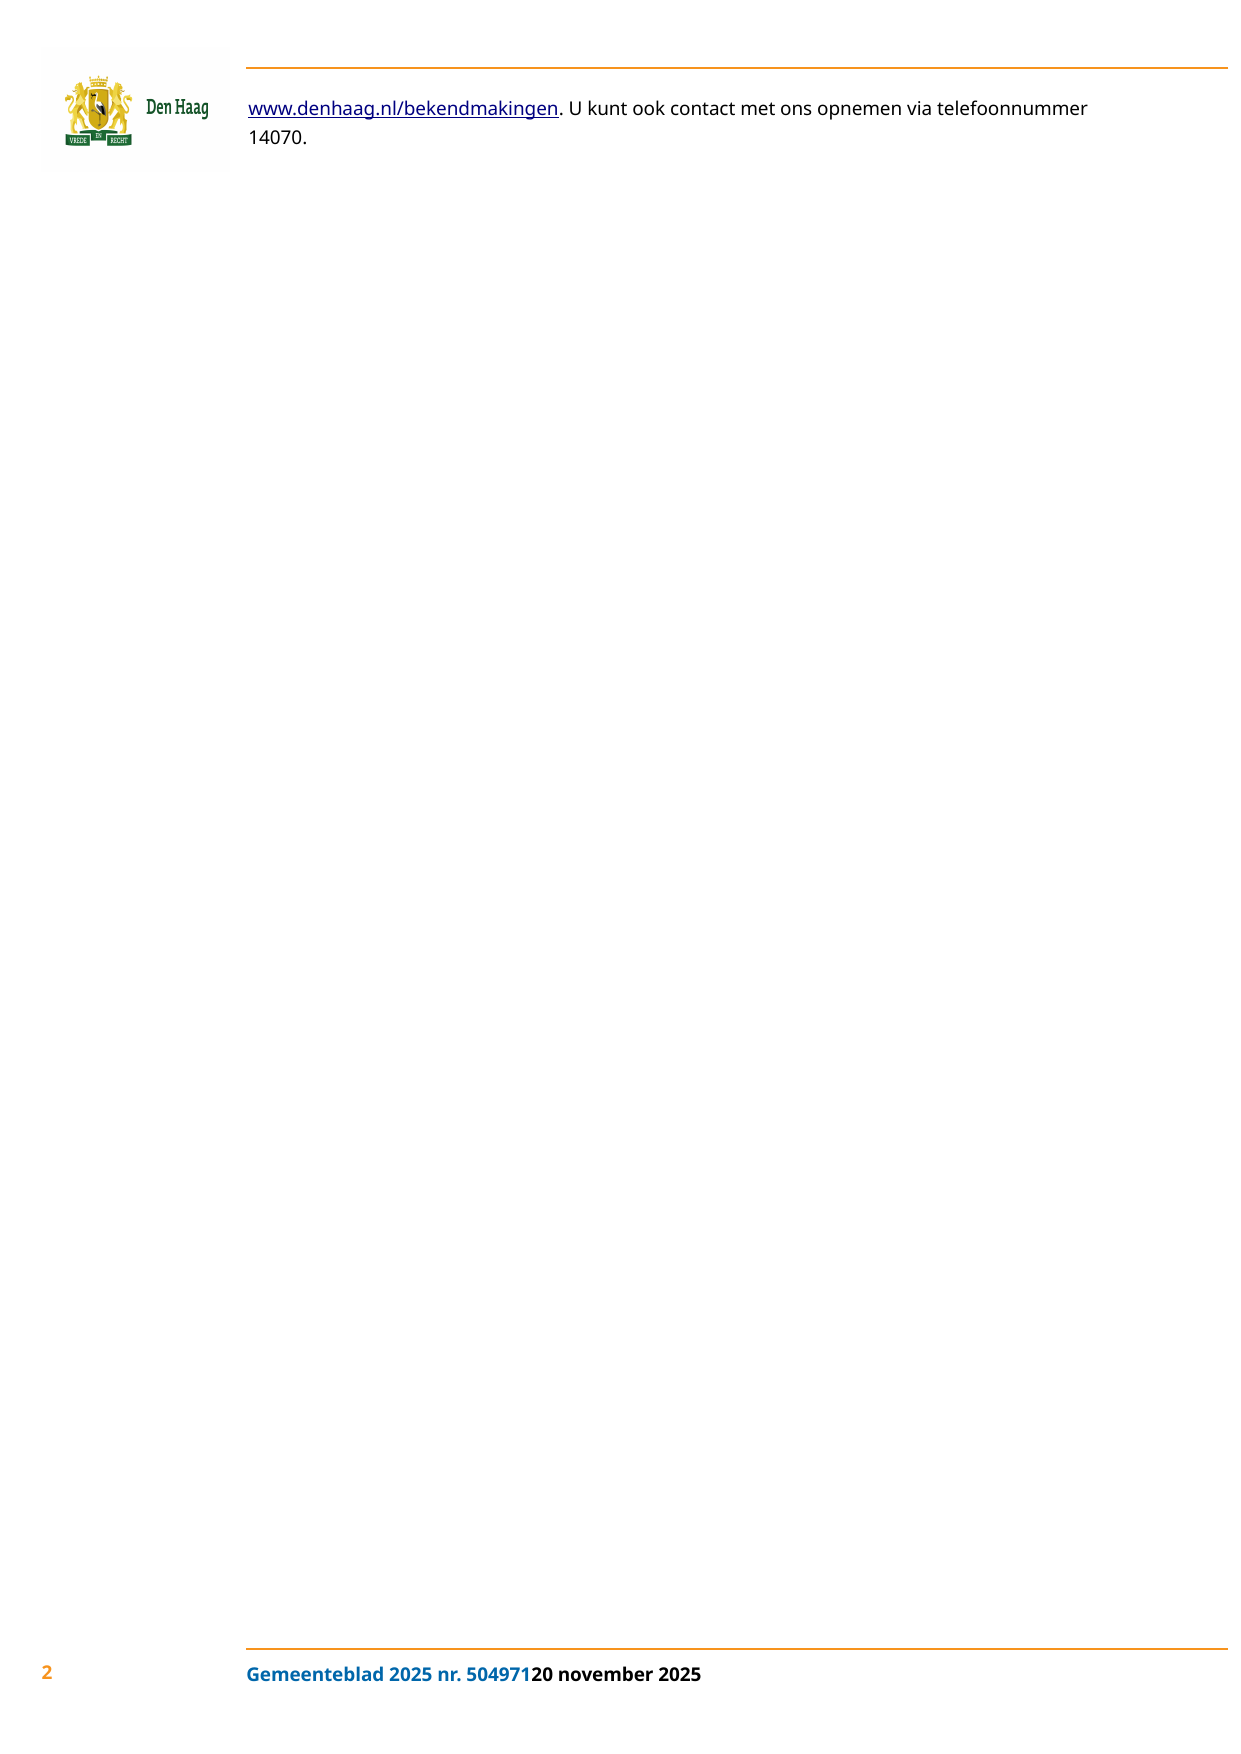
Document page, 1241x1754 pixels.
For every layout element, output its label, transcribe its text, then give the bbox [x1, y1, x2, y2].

picture [41, 47, 231, 172]
text www.denhaag.nl/bekendmakingen. U kunt ook contact met ons opnemen via telefoonnummer 14070. [248, 95, 1152, 150]
